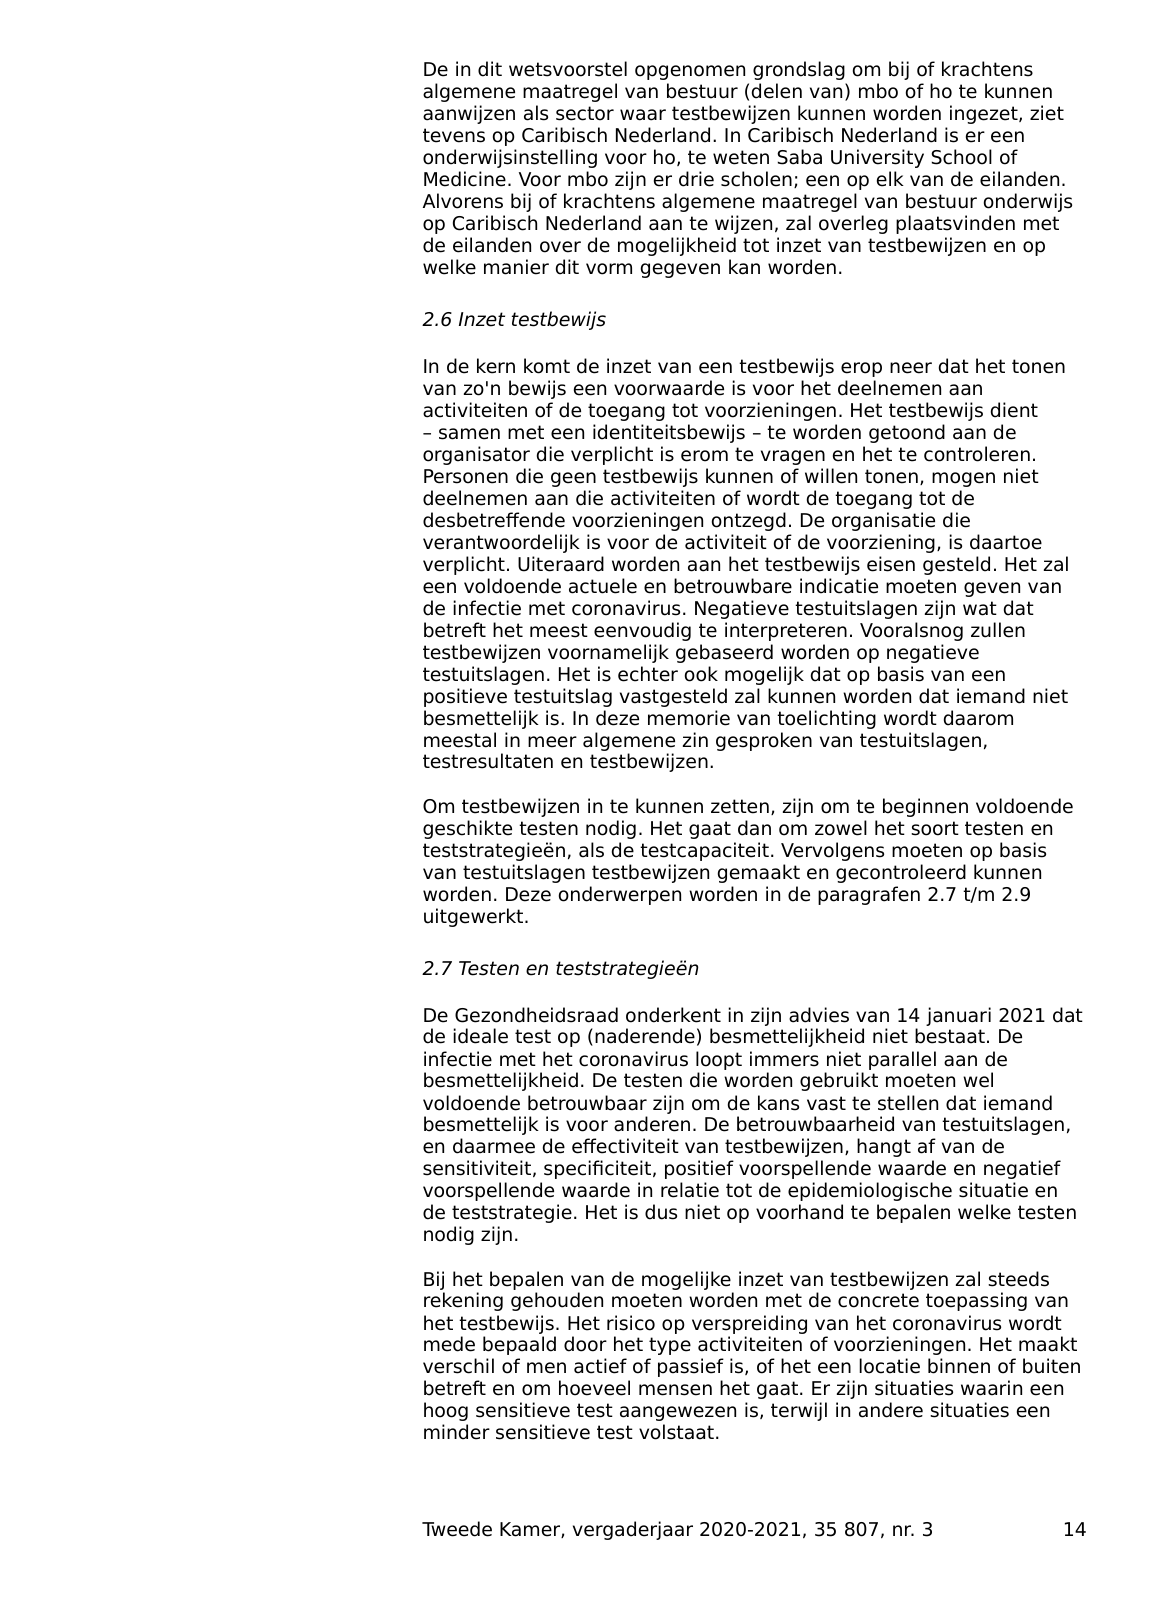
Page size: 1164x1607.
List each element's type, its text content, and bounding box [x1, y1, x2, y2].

subtitle 2.6 Inzet testbewijs [422, 309, 1087, 331]
subtitle 2.7 Testen en teststrategieën [422, 957, 1087, 979]
text Bij het bepalen van de mogelijke inzet van testbewijzen zal steeds rekening gehouden moeten worden met de concrete toepassing van het testbewijs. Het risico op verspreiding van het coronavirus wordt mede bepaald door het type activiteiten of voorzieningen. Het maakt verschil of men actief of passief is, of het een locatie binnen of buiten betreft en om hoeveel mensen het gaat. Er zijn situaties waarin een hoog sensitieve test aangewezen is, terwijl in andere situaties een minder sensitieve test volstaat. [422, 1268, 1087, 1444]
text De Gezondheidsraad onderkent in zijn advies van 14 januari 2021 dat de ideale test op (naderende) besmettelijkheid niet bestaat. De infectie met het coronavirus loopt immers niet parallel aan de besmettelijkheid. De testen die worden gebruikt moeten wel voldoende betrouwbaar zijn om de kans vast te stellen dat iemand besmettelijk is voor anderen. De betrouwbaarheid van testuitslagen, en daarmee de effectiviteit van testbewijzen, hangt af van de sensitiviteit, specificiteit, positief voorspellende waarde en negatief voorspellende waarde in relatie tot de epidemiologische situatie en de teststrategie. Het is dus niet op voorhand te bepalen welke testen nodig zijn. [422, 1004, 1087, 1246]
text Om testbewijzen in te kunnen zetten, zijn om te beginnen voldoende geschikte testen nodig. Het gaat dan om zowel het soort testen en teststrategieën, als de testcapaciteit. Vervolgens moeten op basis van testuitslagen testbewijzen gemaakt en gecontroleerd kunnen worden. Deze onderwerpen worden in de paragrafen 2.7 t/m 2.9 uitgewerkt. [422, 796, 1087, 927]
text In de kern komt de inzet van een testbewijs erop neer dat het tonen van zo'n bewijs een voorwaarde is voor het deelnemen aan activiteiten of de toegang tot voorzieningen. Het testbewijs dient – samen met een identiteitsbewijs – te worden getoond aan de organisator die verplicht is erom te vragen en het te controleren. Personen die geen testbewijs kunnen of willen tonen, mogen niet deelnemen aan die activiteiten of wordt de toegang tot de desbetreffende voorzieningen ontzegd. De organisatie die verantwoordelijk is voor de activiteit of de voorziening, is daartoe verplicht. Uiteraard worden aan het testbewijs eisen gesteld. Het zal een voldoende actuele en betrouwbare indicatie moeten geven van de infectie met coronavirus. Negatieve testuitslagen zijn wat dat betreft het meest eenvoudig te interpreteren. Vooralsnog zullen testbewijzen voornamelijk gebaseerd worden op negatieve testuitslagen. Het is echter ook mogelijk dat op basis van een positieve testuitslag vastgesteld zal kunnen worden dat iemand niet besmettelijk is. In deze memorie van toelichting wordt daarom meestal in meer algemene zin gesproken van testuitslagen, testresultaten en testbewijzen. [422, 356, 1087, 773]
text De in dit wetsvoorstel opgenomen grondslag om bij of krachtens algemene maatregel van bestuur (delen van) mbo of ho te kunnen aanwijzen als sector waar testbewijzen kunnen worden ingezet, ziet tevens op Caribisch Nederland. In Caribisch Nederland is er een onderwijsinstelling voor ho, te weten Saba University School of Medicine. Voor mbo zijn er drie scholen; een op elk van de eilanden. Alvorens bij of krachtens algemene maatregel van bestuur onderwijs op Caribisch Nederland aan te wijzen, zal overleg plaatsvinden met de eilanden over de mogelijkheid tot inzet van testbewijzen en op welke manier dit vorm gegeven kan worden. [422, 59, 1087, 279]
